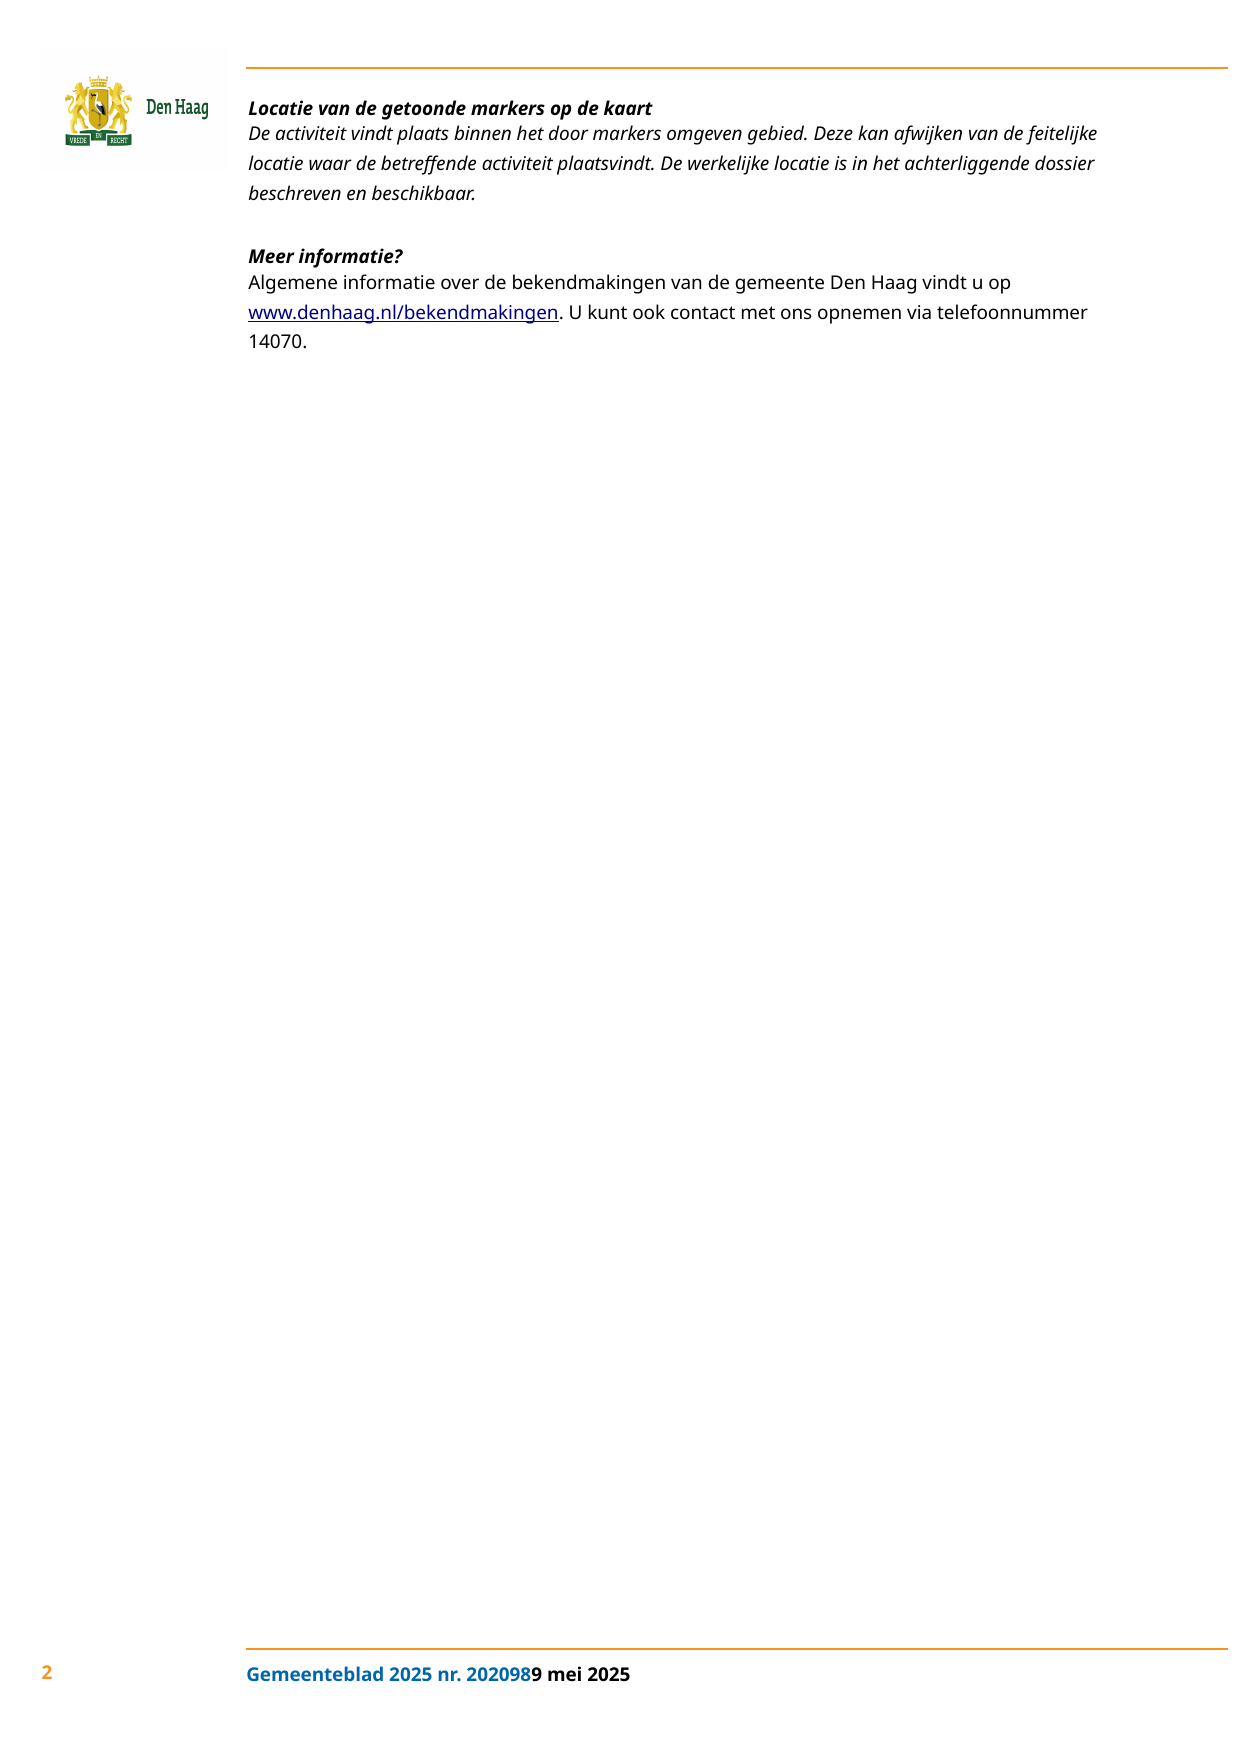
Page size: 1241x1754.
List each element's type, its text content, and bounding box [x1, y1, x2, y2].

text Algemene informatie over de bekendmakingen van de gemeente Den Haag vindt u op www.denhaag.nl/bekendmakingen. U kunt ook contact met ons opnemen via telefoonnummer 14070. [248, 269, 1152, 354]
text Meer informatie? [248, 244, 1152, 269]
text De activiteit vindt plaats binnen het door markers omgeven gebied. Deze kan afwijken van de feitelijke locatie waar de betreffende activiteit plaatsvindt. De werkelijke locatie is in het achterliggende dossier beschreven en beschikbaar. [248, 121, 1152, 205]
text Locatie van de getoonde markers op de kaart [248, 95, 1152, 121]
picture [41, 47, 231, 172]
